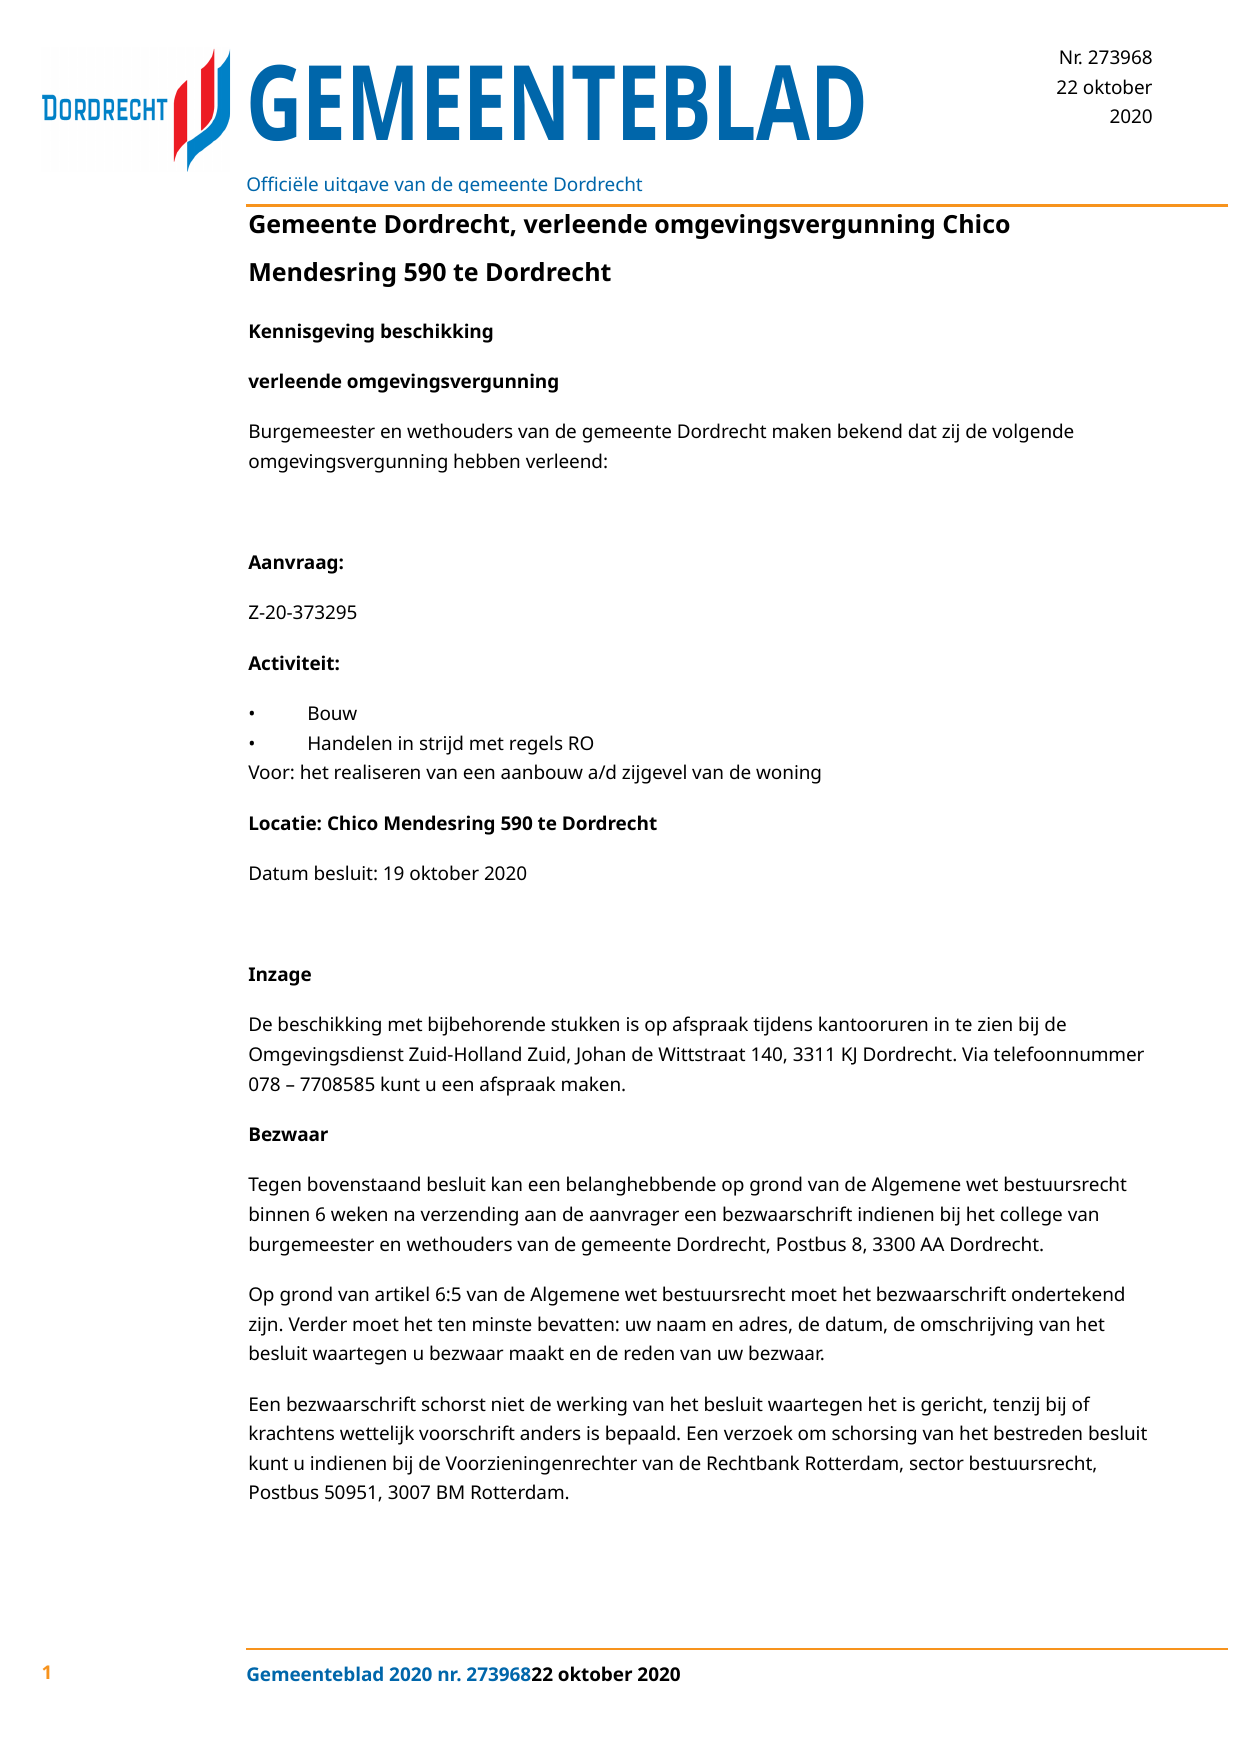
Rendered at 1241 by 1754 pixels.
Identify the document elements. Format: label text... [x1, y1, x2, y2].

text Burgemeester en wethouders van de gemeente Dordrecht maken bekend dat zij de volgende omgevingsvergunning hebben verleend: [248, 419, 1152, 474]
text Datum besluit: 19 oktober 2020 [248, 860, 1152, 886]
text De beschikking met bijbehorende stukken is op afspraak tijdens kantooruren in te zien bij de Omgevingsdienst Zuid-Holland Zuid, Johan de Wittstraat 140, 3311 KJ Dordrecht. Via telefoonnummer 078 – 7708585 kunt u een afspraak maken. [248, 1012, 1152, 1097]
picture [41, 47, 231, 172]
text Aanvraag: [248, 549, 1152, 575]
list Handelen in strijd met regels RO [248, 730, 1152, 756]
text Locatie: Chico Mendesring 590 te Dordrecht [248, 810, 1152, 836]
text Kennisgeving beschikking [248, 318, 1152, 344]
text Een bezwaarschrift schorst niet de werking van het besluit waartegen het is gericht, tenzij bij of krachtens wettelijk voorschrift anders is bepaald. Een verzoek om schorsing van het bestreden besluit kunt u indienen bij de Voorzieningenrechter van de Rechtbank Rotterdam, sector bestuursrecht, Postbus 50951, 3007 BM Rotterdam. [248, 1391, 1152, 1505]
text Tegen bovenstaand besluit kan een belanghebbende op grond van de Algemene wet bestuursrecht binnen 6 weken na verzending aan de aanvrager een bezwaarschrift indienen bij het college van burgemeester en wethouders van de gemeente Dordrecht, Postbus 8, 3300 AA Dordrecht. [248, 1172, 1152, 1257]
text Activiteit: [248, 650, 1152, 676]
list Bouw [248, 700, 1152, 726]
text Inzage [248, 961, 1152, 987]
text Gemeente Dordrecht, verleende omgevingsvergunning Chico Mendesring 590 te Dordrecht [248, 207, 1152, 288]
text verleende omgevingsvergunning [248, 368, 1152, 394]
text Voor: het realiseren van een aanbouw a/d zijgevel van de woning [248, 759, 1152, 785]
text Bezwaar [248, 1121, 1152, 1147]
text Z-20-373295 [248, 599, 1152, 625]
text Op grond van artikel 6:5 van de Algemene wet bestuursrecht moet het bezwaarschrift ondertekend zijn. Verder moet het ten minste bevatten: uw naam en adres, de datum, de omschrijving van het besluit waartegen u bezwaar maakt en de reden van uw bezwaar. [248, 1281, 1152, 1366]
